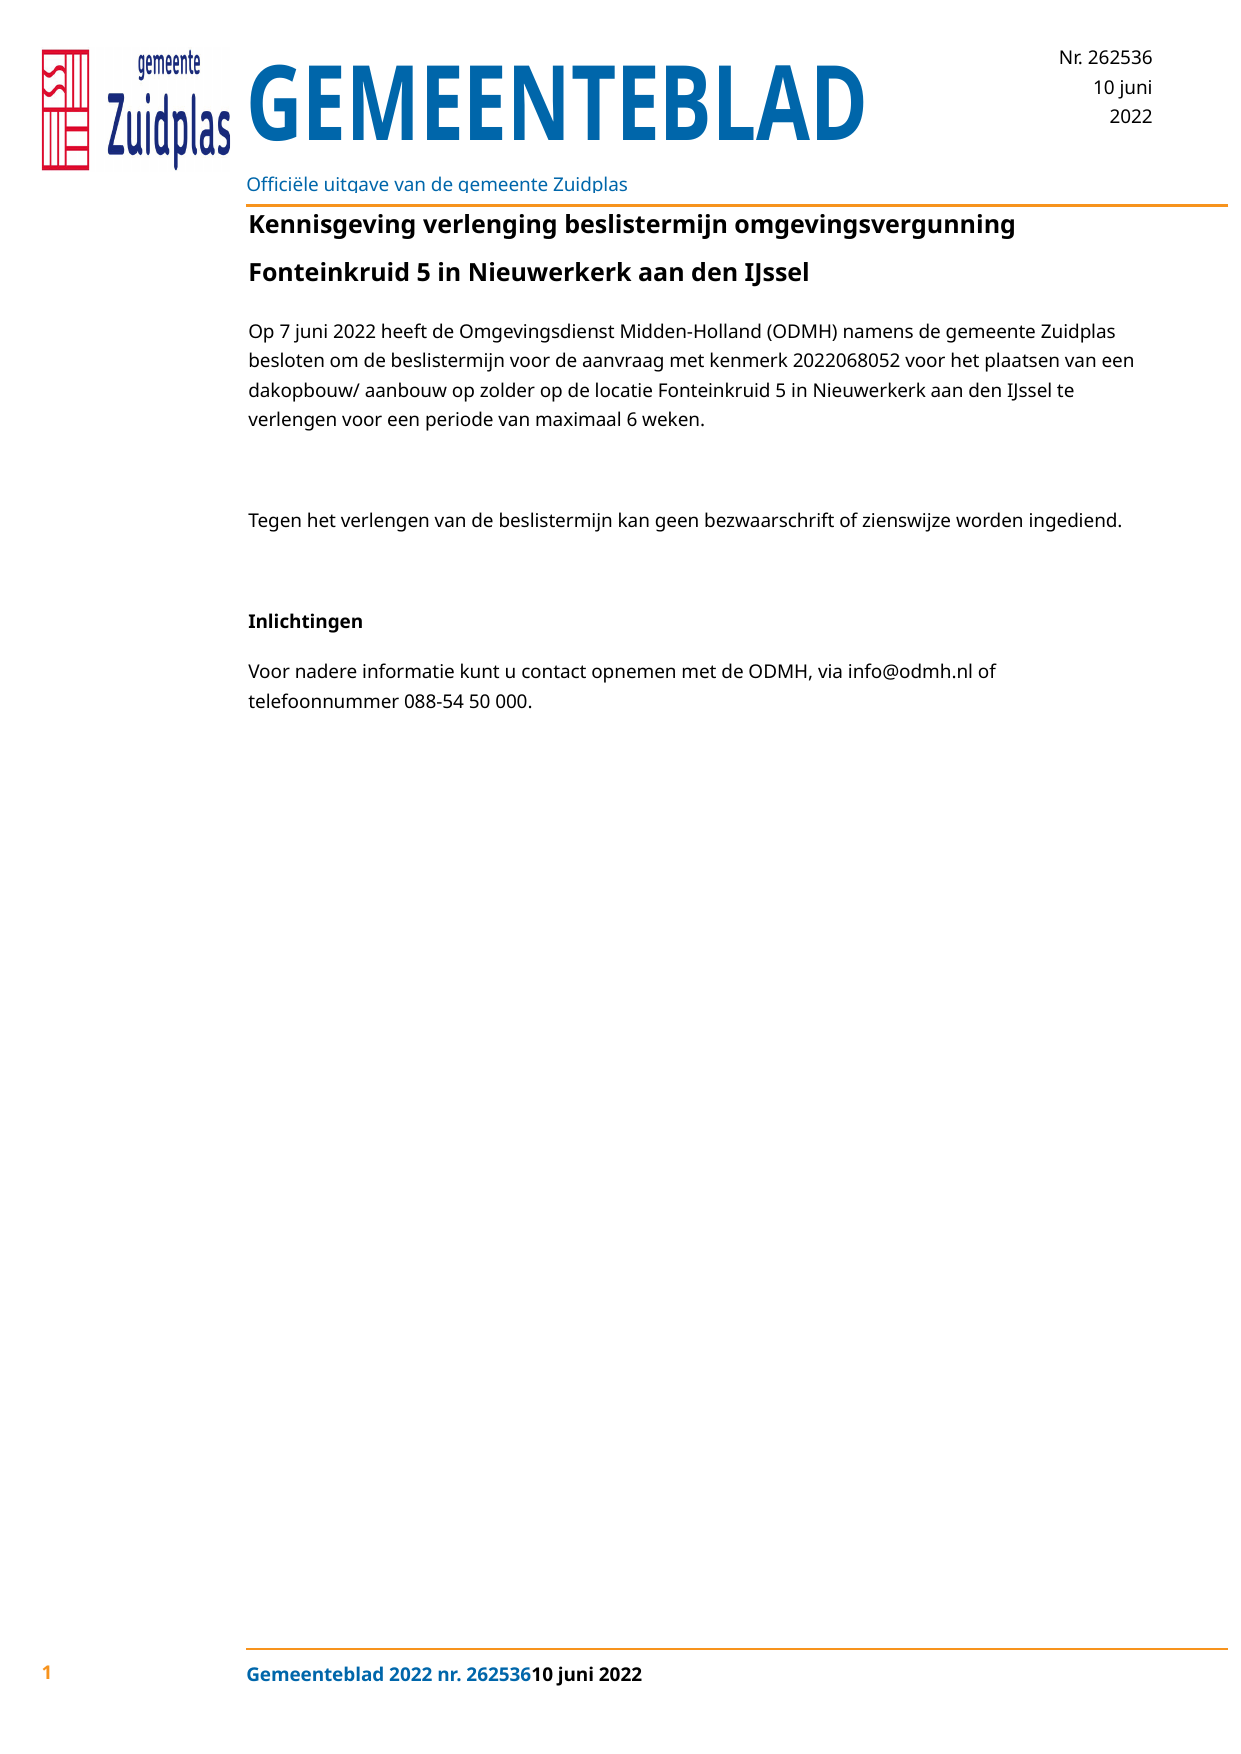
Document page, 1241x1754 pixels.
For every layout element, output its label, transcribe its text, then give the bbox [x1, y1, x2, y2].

text Tegen het verlengen van de beslistermijn kan geen bezwaarschrift of zienswijze worden ingediend. [248, 507, 1152, 533]
text Op 7 juni 2022 heeft de Omgevingsdienst Midden-Holland (ODMH) namens de gemeente Zuidplas besloten om de beslistermijn voor de aanvraag met kenmerk 2022068052 voor het plaatsen van een dakopbouw/ aanbouw op zolder op de locatie Fonteinkruid 5 in Nieuwerkerk aan den IJssel te verlengen voor een periode van maximaal 6 weken. [248, 318, 1152, 432]
text Kennisgeving verlenging beslistermijn omgevingsvergunning Fonteinkruid 5 in Nieuwerkerk aan den IJssel [248, 207, 1152, 288]
text Voor nadere informatie kunt u contact opnemen met de ODMH, via info@odmh.nl of telefoonnummer 088-54 50 000. [248, 659, 1152, 714]
picture [41, 47, 231, 172]
text Inlichtingen [248, 608, 1152, 634]
